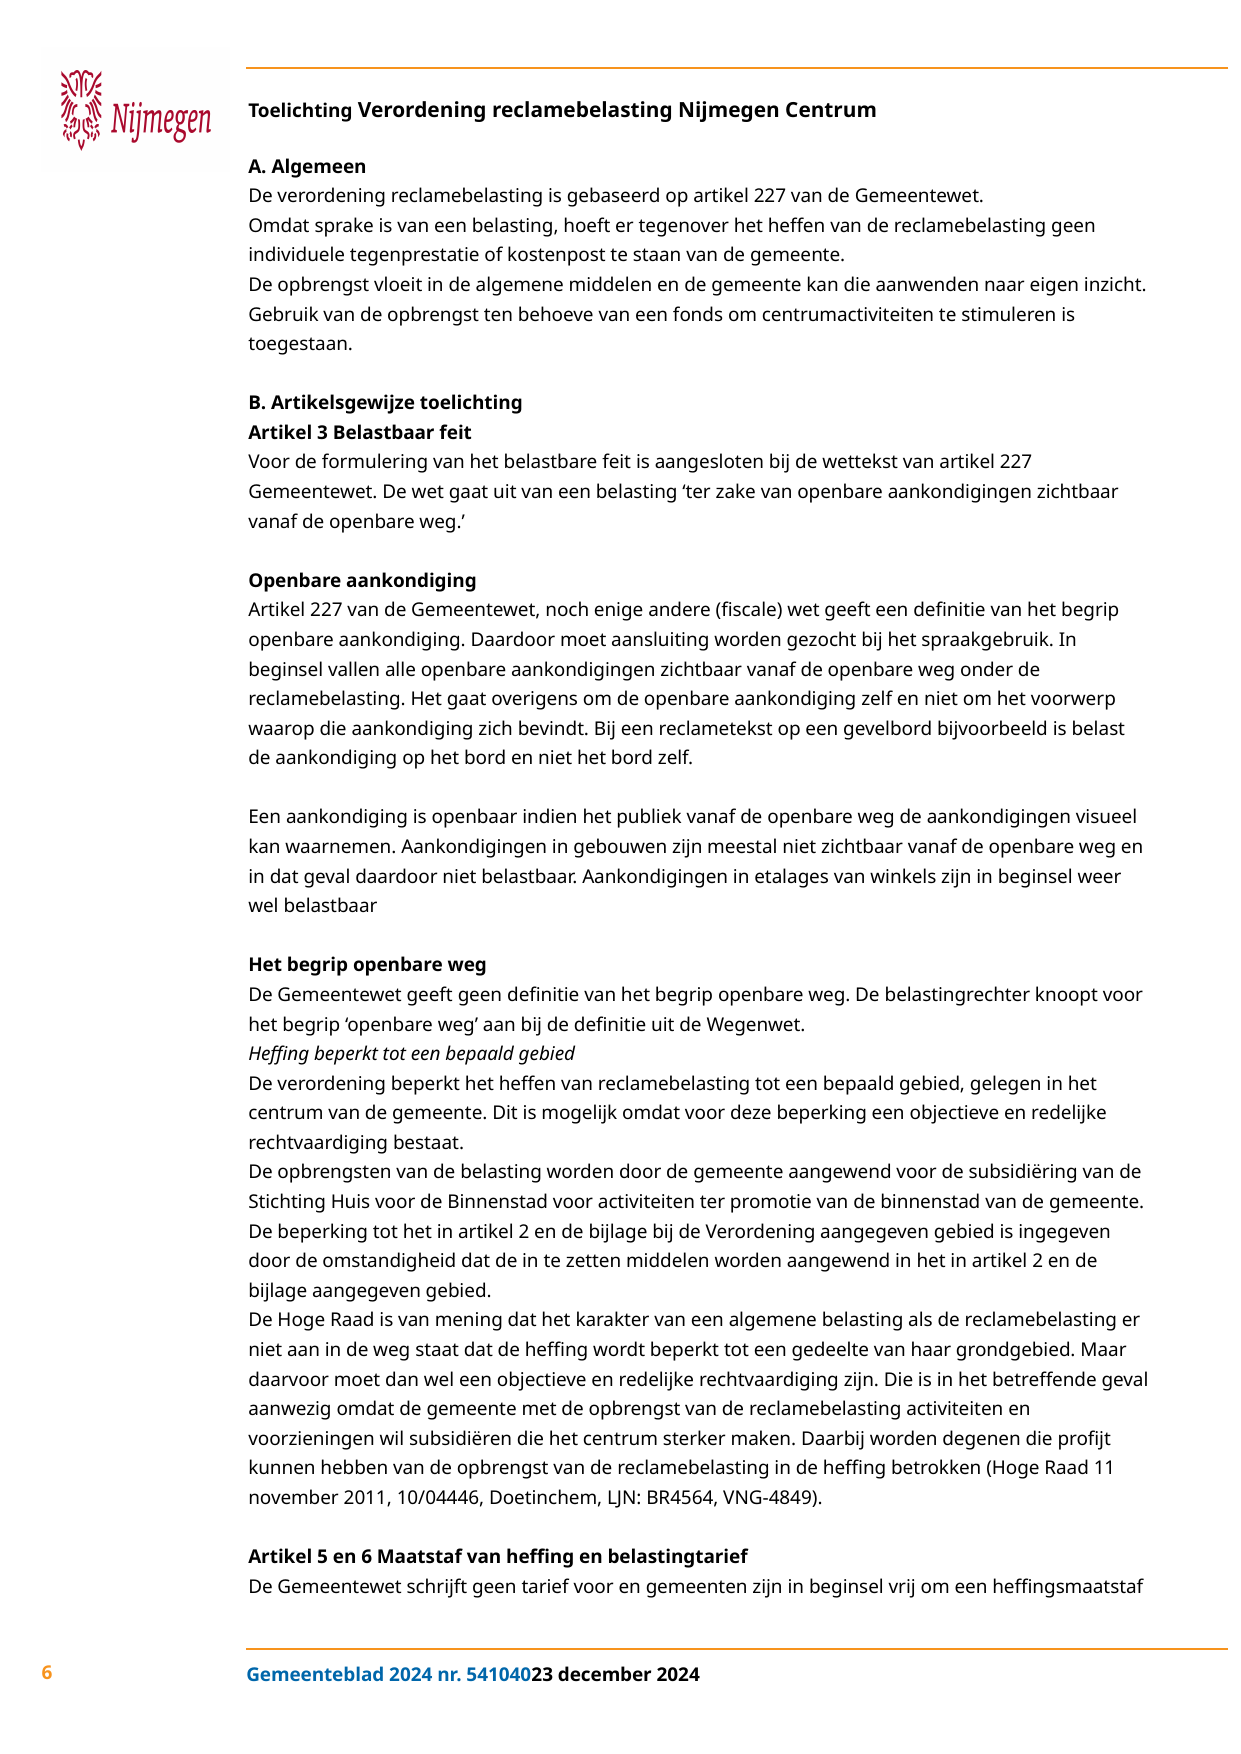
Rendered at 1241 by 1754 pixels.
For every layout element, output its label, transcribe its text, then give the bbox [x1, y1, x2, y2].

text De Gemeentewet geeft geen definitie van het begrip openbare weg. De belastingrechter knoopt voor het begrip ‘openbare weg’ aan bij de definitie uit de Wegenwet. [248, 981, 1152, 1037]
text Omdat sprake is van een belasting, hoeft er tegenover het heffen van de reclamebelasting geen individuele tegenprestatie of kostenpost te staan van de gemeente. [248, 212, 1152, 267]
text Openbare aankondiging [248, 567, 1152, 593]
text A. Algemeen [248, 153, 1152, 179]
text B. Artikelsgewijze toelichting [248, 389, 1152, 415]
text Artikel 227 van de Gemeentewet, noch enige andere (fiscale) wet geeft een definitie van het begrip openbare aankondiging. Daardoor moet aansluiting worden gezocht bij het spraakgebruik. In beginsel vallen alle openbare aankondigingen zichtbaar vanaf de openbare weg onder de reclamebelasting. Het gaat overigens om de openbare aankondiging zelf en niet om het voorwerp waarop die aankondiging zich bevindt. Bij een reclametekst op een gevelbord bijvoorbeeld is belast de aankondiging op het bord en niet het bord zelf. [248, 597, 1152, 770]
text Heffing beperkt tot een bepaald gebied [248, 1040, 1152, 1066]
text Voor de formulering van het belastbare feit is aangesloten bij de wettekst van artikel 227 Gemeentewet. De wet gaat uit van een belasting ‘ter zake van openbare aankondigingen zichtbaar vanaf de openbare weg.’ [248, 449, 1152, 534]
text De opbrengsten van de belasting worden door de gemeente aangewend voor de subsidiëring van de Stichting Huis voor de Binnenstad voor activiteiten ter promotie van de binnenstad van de gemeente. [248, 1159, 1152, 1214]
picture [41, 47, 231, 172]
text De verordening beperkt het heffen van reclamebelasting tot een bepaald gebied, gelegen in het centrum van de gemeente. Dit is mogelijk omdat voor deze beperking een objectieve en redelijke rechtvaardiging bestaat. [248, 1070, 1152, 1155]
text Het begrip openbare weg [248, 952, 1152, 977]
text De Hoge Raad is van mening dat het karakter van een algemene belasting als de reclamebelasting er niet aan in de weg staat dat de heffing wordt beperkt tot een gedeelte van haar grondgebied. Maar daarvoor moet dan wel een objectieve en redelijke rechtvaardiging zijn. Die is in het betreffende geval aanwezig omdat de gemeente met de opbrengst van de reclamebelasting activiteiten en voorzieningen wil subsidiëren die het centrum sterker maken. Daarbij worden degenen die profijt kunnen hebben van de opbrengst van de reclamebelasting in de heffing betrokken (Hoge Raad 11 november 2011, 10/04446, Doetinchem, LJN: BR4564, VNG-4849). [248, 1307, 1152, 1510]
text De verordening reclamebelasting is gebaseerd op artikel 227 van de Gemeentewet. [248, 182, 1152, 208]
text Toelichting Verordening reclamebelasting Nijmegen Centrum [248, 95, 1152, 123]
text De beperking tot het in artikel 2 en de bijlage bij de Verordening aangegeven gebied is ingegeven door de omstandigheid dat de in te zetten middelen worden aangewend in het in artikel 2 en de bijlage aangegeven gebied. [248, 1218, 1152, 1303]
text Artikel 5 en 6 Maatstaf van heffing en belastingtarief [248, 1543, 1152, 1569]
text Artikel 3 Belastbaar feit [248, 419, 1152, 445]
text De Gemeentewet schrijft geen tarief voor en gemeenten zijn in beginsel vrij om een heffingsmaatstaf [248, 1573, 1152, 1599]
text De opbrengst vloeit in de algemene middelen en de gemeente kan die aanwenden naar eigen inzicht. Gebruik van de opbrengst ten behoeve van een fonds om centrumactiviteiten te stimuleren is toegestaan. [248, 271, 1152, 356]
text Een aankondiging is openbaar indien het publiek vanaf de openbare weg de aankondigingen visueel kan waarnemen. Aankondigingen in gebouwen zijn meestal niet zichtbaar vanaf de openbare weg en in dat geval daardoor niet belastbaar. Aankondigingen in etalages van winkels zijn in beginsel weer wel belastbaar [248, 804, 1152, 918]
